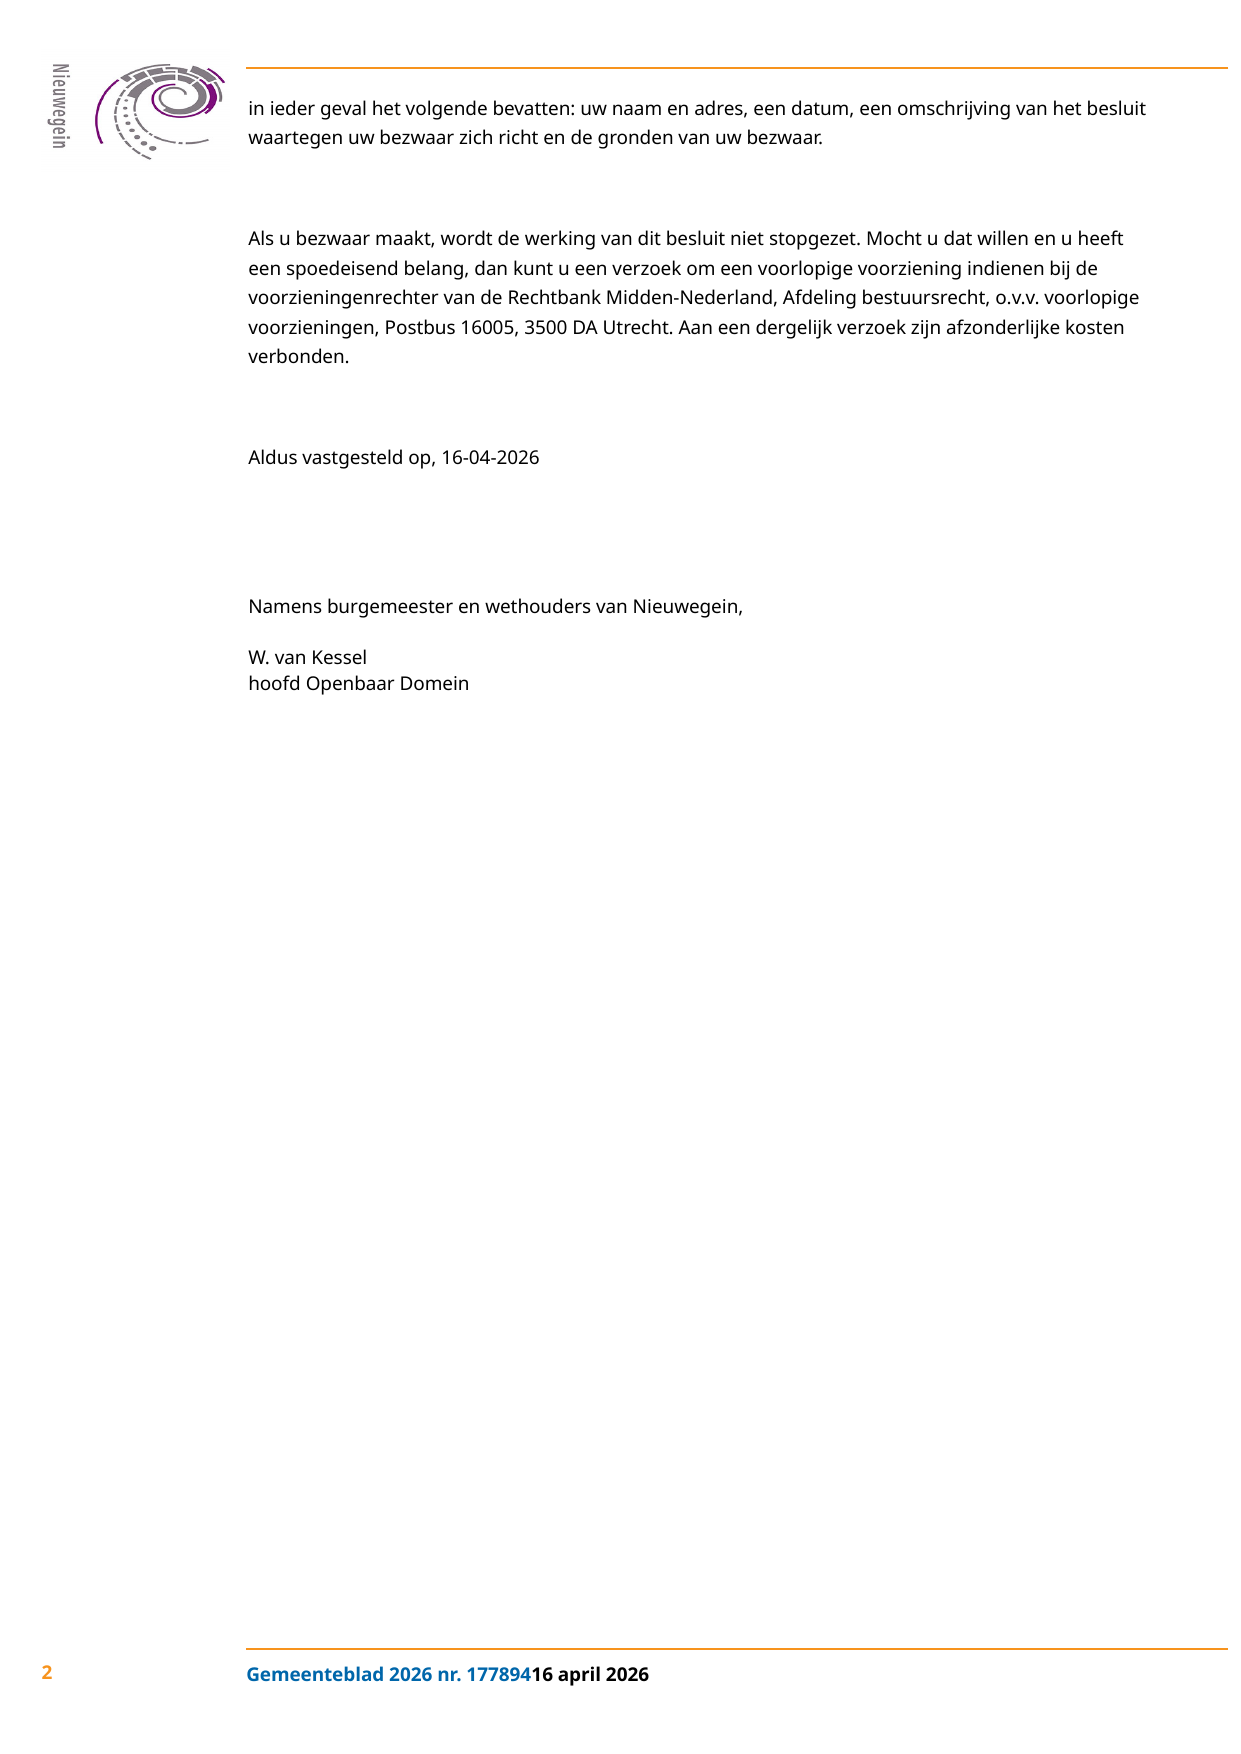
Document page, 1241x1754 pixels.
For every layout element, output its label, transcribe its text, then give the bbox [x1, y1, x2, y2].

text Aldus vastgesteld op, 16-04-2026 [248, 444, 1152, 470]
text in ieder geval het volgende bevatten: uw naam en adres, een datum, een omschrijving van het besluit waartegen uw bezwaar zich richt en de gronden van uw bezwaar. [248, 95, 1152, 150]
text Namens burgemeester en wethouders van Nieuwegein, [248, 593, 1152, 619]
text hoofd Openbaar Domein [248, 670, 1152, 696]
text Als u bezwaar maakt, wordt de werking van dit besluit niet stopgezet. Mocht u dat willen en u heeft een spoedeisend belang, dan kunt u een verzoek om een voorlopige voorziening indienen bij de voorzieningenrechter van de Rechtbank Midden-Nederland, Afdeling bestuursrecht, o.v.v. voorlopige voorzieningen, Postbus 16005, 3500 DA Utrecht. Aan een dergelijk verzoek zijn afzonderlijke kosten verbonden. [248, 225, 1152, 369]
text W. van Kessel [248, 644, 1152, 670]
picture [41, 47, 231, 172]
